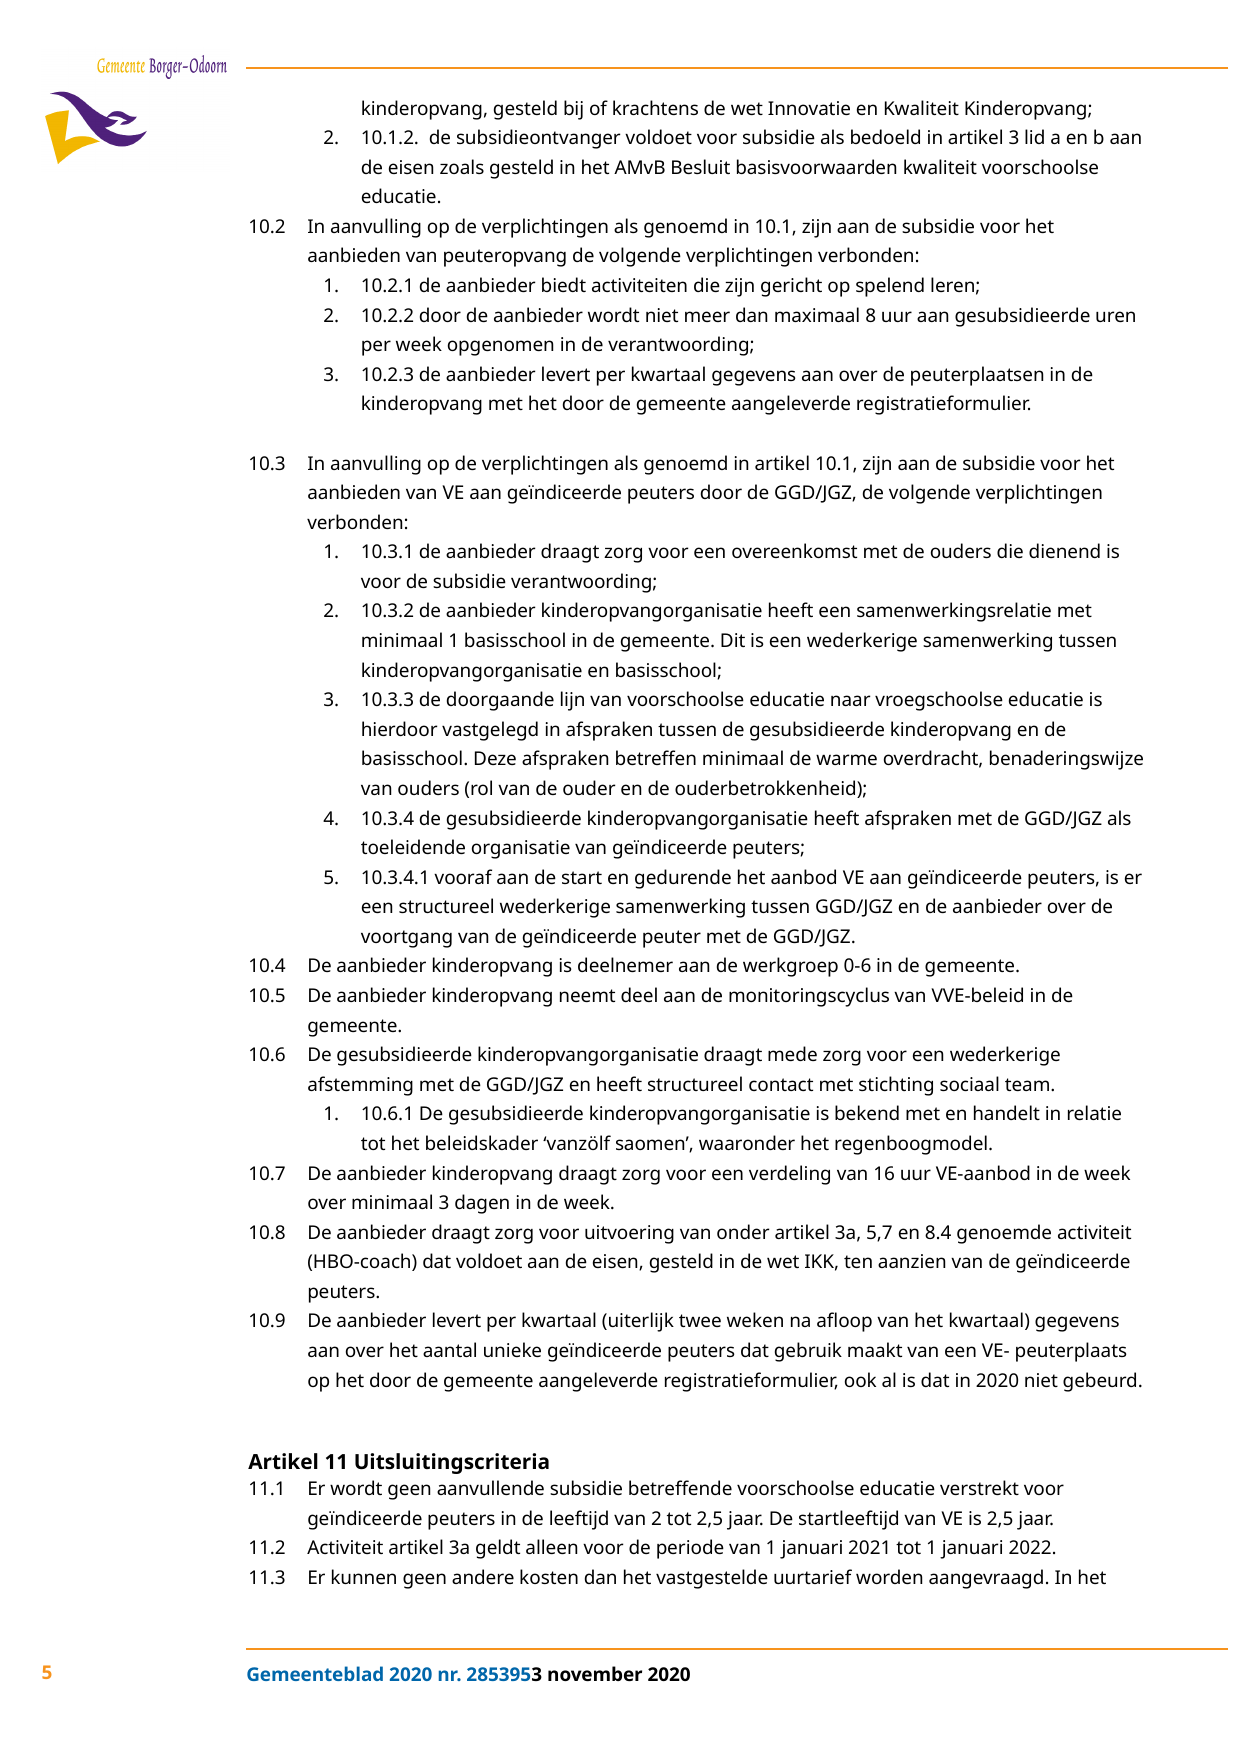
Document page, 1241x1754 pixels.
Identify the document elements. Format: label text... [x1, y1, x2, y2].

list kinderopvang, gesteld bij of krachtens de wet Innovatie en Kwaliteit Kinderopvang; [323, 95, 1152, 121]
picture [41, 47, 231, 172]
list 10.3.4.1 vooraf aan de start en gedurende het aanbod VE aan geïndiceerde peuters, is er een structureel wederkerige samenwerking tussen GGD/JGZ en de aanbieder over de voortgang van de geïndiceerde peuter met de GGD/JGZ. [323, 864, 1152, 949]
list Activiteit artikel 3a geldt alleen voor de periode van 1 januari 2021 tot 1 januari 2022. [248, 1534, 1152, 1560]
list 10.2.3 de aanbieder levert per kwartaal gegevens aan over de peuterplaatsen in de kinderopvang met het door de gemeente aangeleverde registratieformulier. [323, 361, 1152, 416]
text Artikel 11 Uitsluitingscriteria [248, 1447, 1152, 1475]
list 10.3.4 de gesubsidieerde kinderopvangorganisatie heeft afspraken met de GGD/JGZ als toeleidende organisatie van geïndiceerde peuters; [323, 805, 1152, 860]
list De aanbieder levert per kwartaal (uiterlijk twee weken na afloop van het kwartaal) gegevens aan over het aantal unieke geïndiceerde peuters dat gebruik maakt van een VE- peuterplaats op het door de gemeente aangeleverde registratieformulier, ook al is dat in 2020 niet gebeurd. [248, 1308, 1152, 1393]
list In aanvulling op de verplichtingen als genoemd in 10.1, zijn aan de subsidie voor het aanbieden van peuteropvang de volgende verplichtingen verbonden: [248, 213, 1152, 268]
list Er wordt geen aanvullende subsidie betreffende voorschoolse educatie verstrekt voor geïndiceerde peuters in de leeftijd van 2 tot 2,5 jaar. De startleeftijd van VE is 2,5 jaar. [248, 1475, 1152, 1531]
list In aanvulling op de verplichtingen als genoemd in artikel 10.1, zijn aan de subsidie voor het aanbieden van VE aan geïndiceerde peuters door de GGD/JGZ, de volgende verplichtingen verbonden: [248, 450, 1152, 535]
list 10.6.1 De gesubsidieerde kinderopvangorganisatie is bekend met en handelt in relatie tot het beleidskader ‘vanzölf saomen’, waaronder het regenboogmodel. [323, 1101, 1152, 1156]
list 10.3.1 de aanbieder draagt zorg voor een overeenkomst met de ouders die dienend is voor de subsidie verantwoording; [323, 538, 1152, 594]
list De gesubsidieerde kinderopvangorganisatie draagt mede zorg voor een wederkerige afstemming met de GGD/JGZ en heeft structureel contact met stichting sociaal team. [248, 1041, 1152, 1097]
list 10.3.3 de doorgaande lijn van voorschoolse educatie naar vroegschoolse educatie is hierdoor vastgelegd in afspraken tussen de gesubsidieerde kinderopvang en de basisschool. Deze afspraken betreffen minimaal de warme overdracht, benaderingswijze van ouders (rol van de ouder en de ouderbetrokkenheid); [323, 686, 1152, 801]
list De aanbieder kinderopvang draagt zorg voor een verdeling van 16 uur VE-aanbod in de week over minimaal 3 dagen in de week. [248, 1160, 1152, 1215]
list 10.3.2 de aanbieder kinderopvangorganisatie heeft een samenwerkingsrelatie met minimaal 1 basisschool in de gemeente. Dit is een wederkerige samenwerking tussen kinderopvangorganisatie en basisschool; [323, 598, 1152, 683]
list 10.2.1 de aanbieder biedt activiteiten die zijn gericht op spelend leren; [323, 272, 1152, 298]
list De aanbieder draagt zorg voor uitvoering van onder artikel 3a, 5,7 en 8.4 genoemde activiteit (HBO-coach) dat voldoet aan de eisen, gesteld in de wet IKK, ten aanzien van de geïndiceerde peuters. [248, 1219, 1152, 1304]
list 10.2.2 door de aanbieder wordt niet meer dan maximaal 8 uur aan gesubsidieerde uren per week opgenomen in de verantwoording; [323, 302, 1152, 357]
list De aanbieder kinderopvang is deelnemer aan de werkgroep 0-6 in de gemeente. [248, 953, 1152, 978]
list Er kunnen geen andere kosten dan het vastgestelde uurtarief worden aangevraagd. In het [248, 1564, 1152, 1590]
list 10.1.2. de subsidieontvanger voldoet voor subsidie als bedoeld in artikel 3 lid a en b aan de eisen zoals gesteld in het AMvB Besluit basisvoorwaarden kwaliteit voorschoolse educatie. [323, 124, 1152, 209]
list De aanbieder kinderopvang neemt deel aan de monitoringscyclus van VVE-beleid in de gemeente. [248, 982, 1152, 1038]
